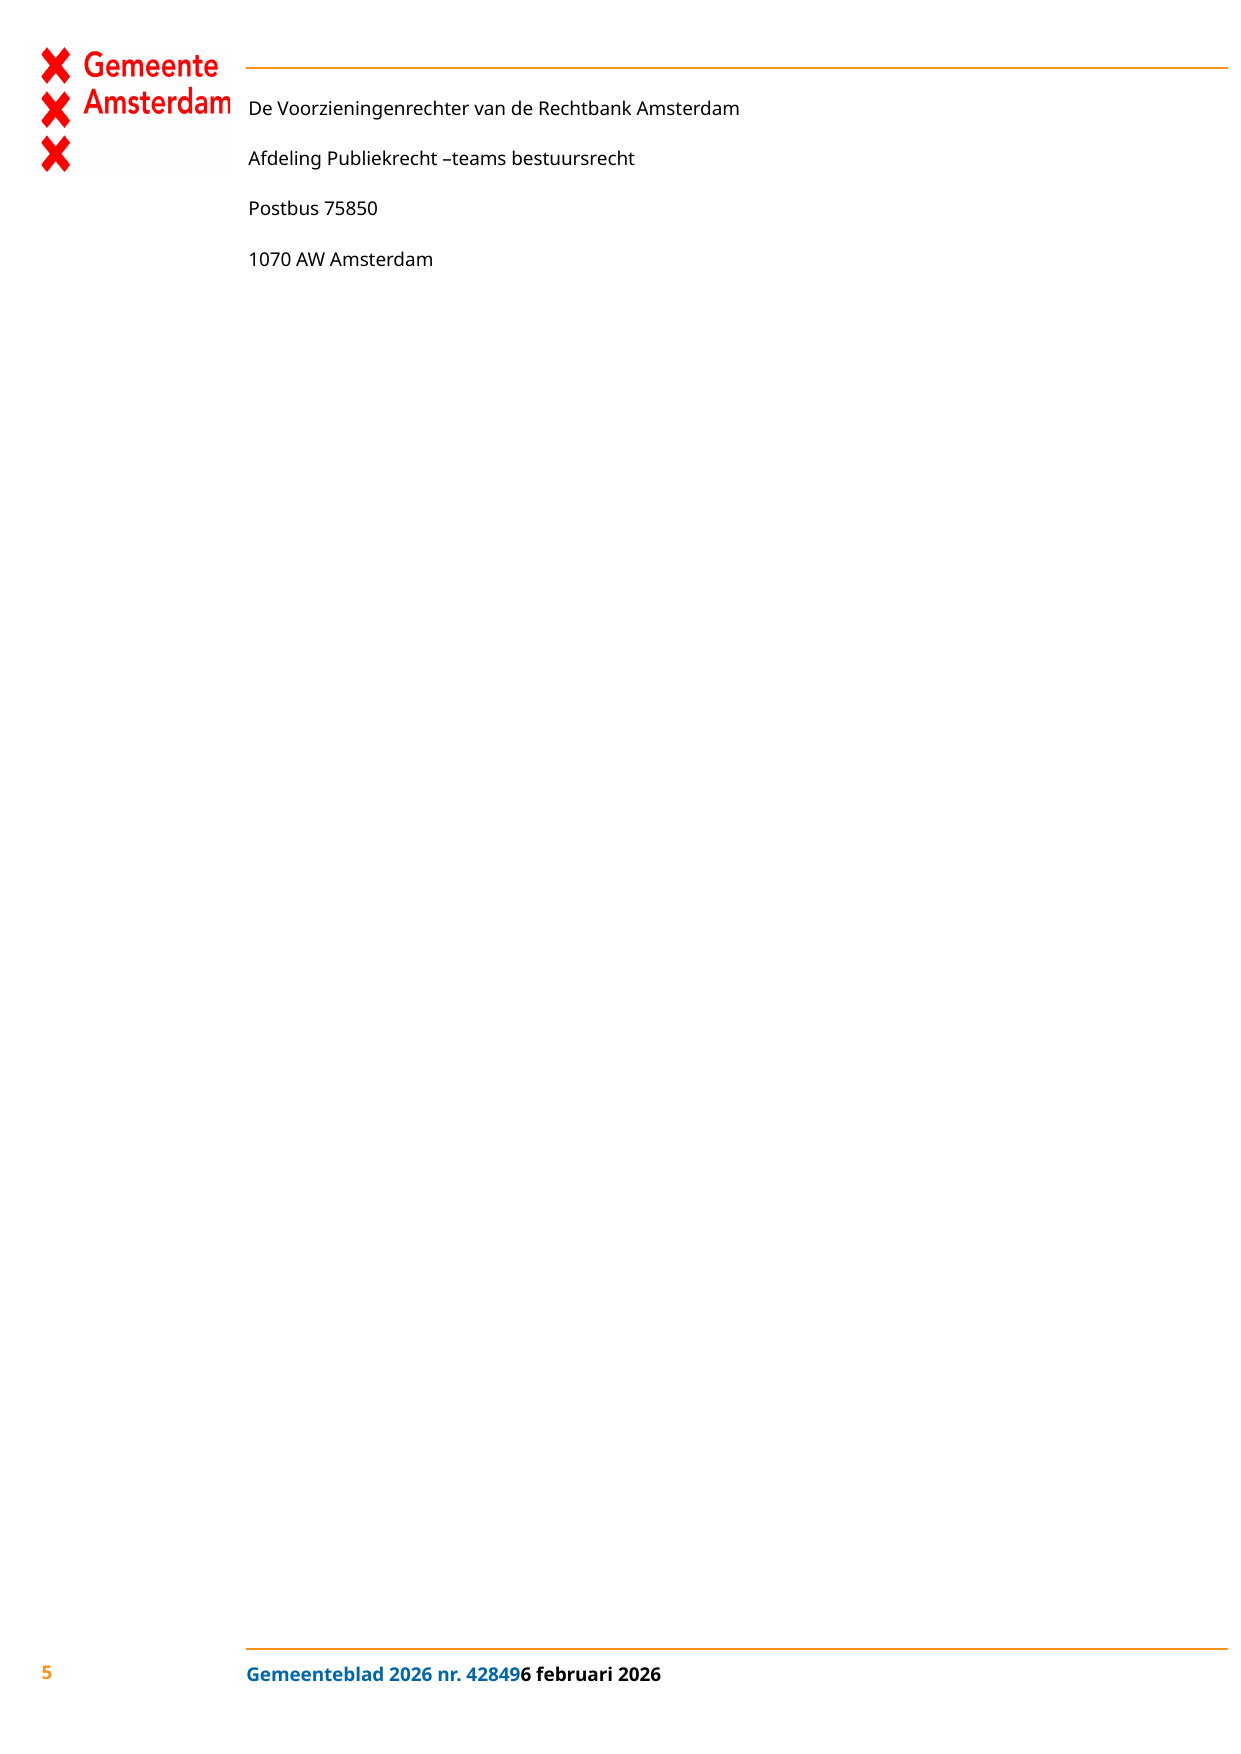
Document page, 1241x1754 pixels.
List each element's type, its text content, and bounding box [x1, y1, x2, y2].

text De Voorzieningenrechter van de Rechtbank Amsterdam [248, 95, 1152, 121]
text 1070 AW Amsterdam [248, 246, 1152, 272]
picture [41, 47, 231, 172]
text Afdeling Publiekrecht –teams bestuursrecht [248, 145, 1152, 171]
text Postbus 75850 [248, 196, 1152, 221]
